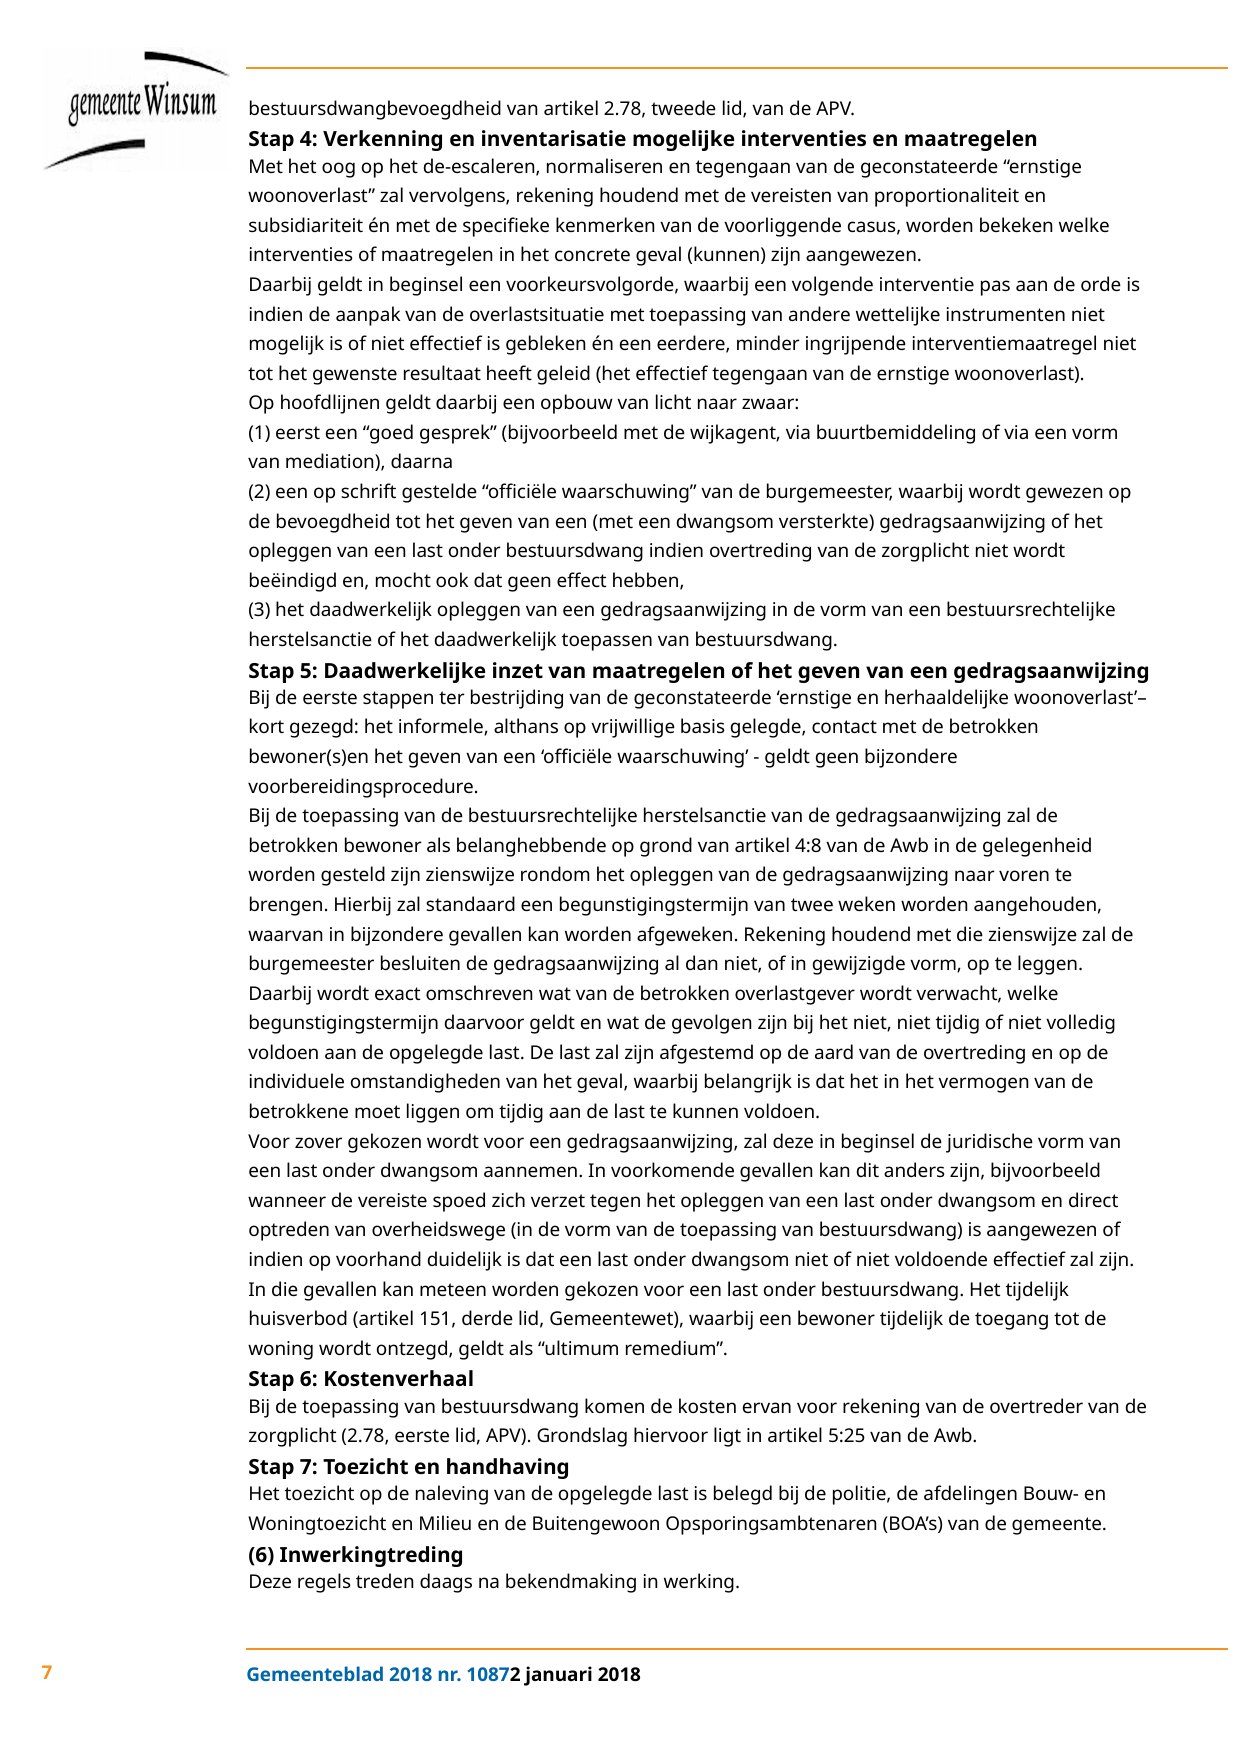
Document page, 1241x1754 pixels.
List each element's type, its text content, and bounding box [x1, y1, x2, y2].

text Daarbij geldt in beginsel een voorkeursvolgorde, waarbij een volgende interventie pas aan de orde is indien de aanpak van de overlastsituatie met toepassing van andere wettelijke instrumenten niet mogelijk is of niet effectief is gebleken én een eerdere, minder ingrijpende interventiemaatregel niet tot het gewenste resultaat heeft geleid (het effectief tegengaan van de ernstige woonoverlast). [248, 271, 1152, 386]
text Stap 7: Toezicht en handhaving [248, 1452, 1152, 1481]
text Op hoofdlijnen geldt daarbij een opbouw van licht naar zwaar: [248, 389, 1152, 415]
text Stap 5: Daadwerkelijke inzet van maatregelen of het geven van een gedragsaanwijzing [248, 656, 1152, 684]
text (3) het daadwerkelijk opleggen van een gedragsaanwijzing in de vorm van een bestuursrechtelijke herstelsanctie of het daadwerkelijk toepassen van bestuursdwang. [248, 597, 1152, 652]
text bestuursdwangbevoegdheid van artikel 2.78, tweede lid, van de APV. [248, 95, 1152, 121]
text Deze regels treden daags na bekendmaking in werking. [248, 1568, 1152, 1594]
text (1) eerst een “goed gesprek” (bijvoorbeeld met de wijkagent, via buurtbemiddeling of via een vorm van mediation), daarna [248, 419, 1152, 474]
text (6) Inwerkingtreding [248, 1540, 1152, 1568]
text Voor zover gekozen wordt voor een gedragsaanwijzing, zal deze in beginsel de juridische vorm van een last onder dwangsom aannemen. In voorkomende gevallen kan dit anders zijn, bijvoorbeeld wanneer de vereiste spoed zich verzet tegen het opleggen van een last onder dwangsom en direct optreden van overheidswege (in de vorm van de toepassing van bestuursdwang) is aangewezen of indien op voorhand duidelijk is dat een last onder dwangsom niet of niet voldoende effectief zal zijn. In die gevallen kan meteen worden gekozen voor een last onder bestuursdwang. Het tijdelijk huisverbod (artikel 151, derde lid, Gemeentewet), waarbij een bewoner tijdelijk de toegang tot de woning wordt ontzegd, geldt als “ultimum remedium”. [248, 1128, 1152, 1361]
text Bij de toepassing van de bestuursrechtelijke herstelsanctie van de gedragsaanwijzing zal de betrokken bewoner als belanghebbende op grond van artikel 4:8 van de Awb in de gelegenheid worden gesteld zijn zienswijze rondom het opleggen van de gedragsaanwijzing naar voren te brengen. Hierbij zal standaard een begunstigingstermijn van twee weken worden aangehouden, waarvan in bijzondere gevallen kan worden afgeweken. Rekening houdend met die zienswijze zal de burgemeester besluiten de gedragsaanwijzing al dan niet, of in gewijzigde vorm, op te leggen. Daarbij wordt exact omschreven wat van de betrokken overlastgever wordt verwacht, welke begunstigingstermijn daarvoor geldt en wat de gevolgen zijn bij het niet, niet tijdig of niet volledig voldoen aan de opgelegde last. De last zal zijn afgestemd op de aard van de overtreding en op de individuele omstandigheden van het geval, waarbij belangrijk is dat het in het vermogen van de betrokkene moet liggen om tijdig aan de last te kunnen voldoen. [248, 802, 1152, 1124]
text Met het oog op het de-escaleren, normaliseren en tegengaan van de geconstateerde “ernstige woonoverlast” zal vervolgens, rekening houdend met de vereisten van proportionaliteit en subsidiariteit én met de specifieke kenmerken van de voorliggende casus, worden bekeken welke interventies of maatregelen in het concrete geval (kunnen) zijn aangewezen. [248, 153, 1152, 267]
text Stap 4: Verkenning en inventarisatie mogelijke interventies en maatregelen [248, 124, 1152, 153]
text Bij de toepassing van bestuursdwang komen de kosten ervan voor rekening van de overtreder van de zorgplicht (2.78, eerste lid, APV). Grondslag hiervoor ligt in artikel 5:25 van de Awb. [248, 1393, 1152, 1448]
picture [41, 47, 231, 172]
text Bij de eerste stappen ter bestrijding van de geconstateerde ‘ernstige en herhaaldelijke woonoverlast’– kort gezegd: het informele, althans op vrijwillige basis gelegde, contact met de betrokken bewoner(s)en het geven van een ‘officiële waarschuwing’ - geldt geen bijzondere voorbereidingsprocedure. [248, 684, 1152, 799]
text (2) een op schrift gestelde “officiële waarschuwing” van de burgemeester, waarbij wordt gewezen op de bevoegdheid tot het geven van een (met een dwangsom versterkte) gedragsaanwijzing of het opleggen van een last onder bestuursdwang indien overtreding van de zorgplicht niet wordt beëindigd en, mocht ook dat geen effect hebben, [248, 478, 1152, 593]
text Stap 6: Kostenverhaal [248, 1364, 1152, 1393]
text Het toezicht op de naleving van de opgelegde last is belegd bij de politie, de afdelingen Bouw- en Woningtoezicht en Milieu en de Buitengewoon Opsporingsambtenaren (BOA’s) van de gemeente. [248, 1481, 1152, 1536]
